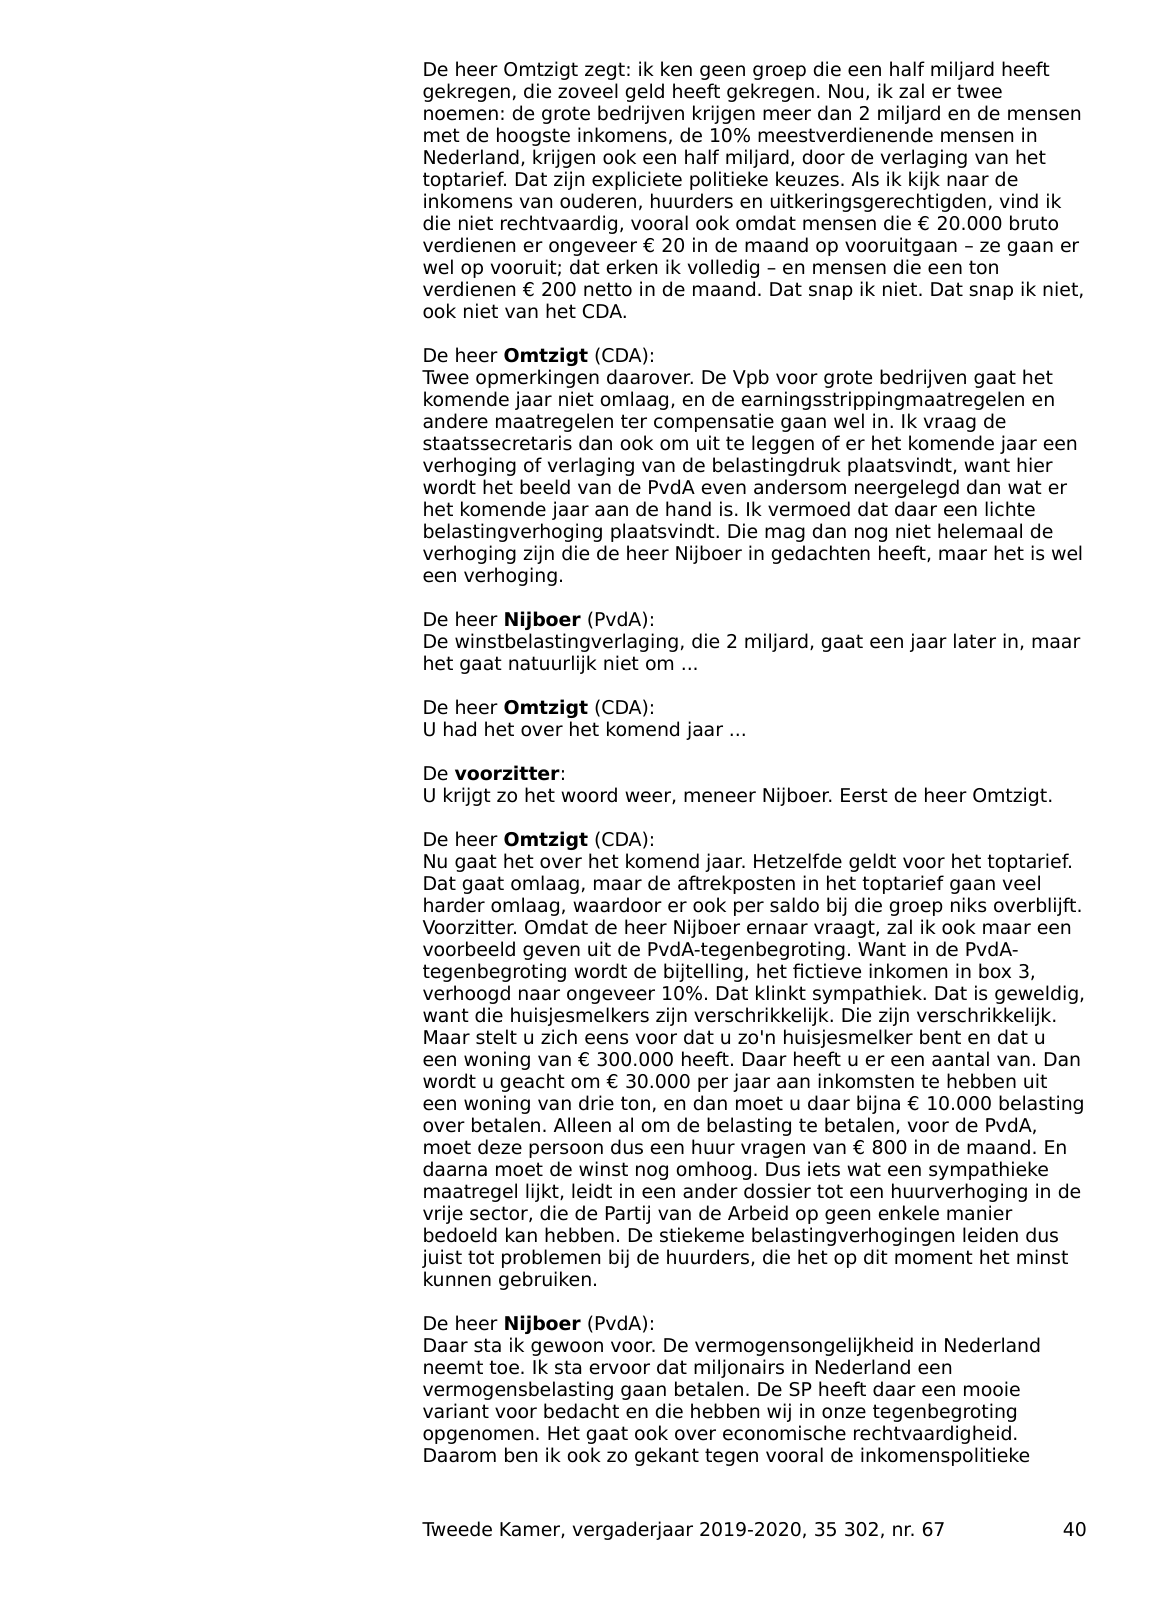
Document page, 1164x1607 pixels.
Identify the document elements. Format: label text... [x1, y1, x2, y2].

text De heer Omtzigt (CDA): [422, 345, 1087, 367]
text De heer Nijboer (PvdA): [422, 1313, 1087, 1335]
text Daar sta ik gewoon voor. De vermogensongelijkheid in Nederland neemt toe. Ik sta ervoor dat miljonairs in Nederland een vermogensbelasting gaan betalen. De SP heeft daar een mooie variant voor bedacht en die hebben wij in onze tegenbegroting opgenomen. Het gaat ook over economische rechtvaardigheid. Daarom ben ik ook zo gekant tegen vooral de inkomenspolitieke [422, 1335, 1087, 1467]
text De heer Omtzigt zegt: ik ken geen groep die een half miljard heeft gekregen, die zoveel geld heeft gekregen. Nou, ik zal er twee noemen: de grote bedrijven krijgen meer dan 2 miljard en de mensen met de hoogste inkomens, de 10% meestverdienende mensen in Nederland, krijgen ook een half miljard, door de verlaging van het toptarief. Dat zijn expliciete politieke keuzes. Als ik kijk naar de inkomens van ouderen, huurders en uitkeringsgerechtigden, vind ik die niet rechtvaardig, vooral ook omdat mensen die € 20.000 bruto verdienen er ongeveer € 20 in de maand op vooruitgaan – ze gaan er wel op vooruit; dat erken ik volledig – en mensen die een ton verdienen € 200 netto in de maand. Dat snap ik niet. Dat snap ik niet, ook niet van het CDA. [422, 59, 1087, 323]
text Voorzitter. Omdat de heer Nijboer ernaar vraagt, zal ik ook maar een voorbeeld geven uit de PvdA-tegenbegroting. Want in de PvdA-tegenbegroting wordt de bijtelling, het fictieve inkomen in box 3, verhoogd naar ongeveer 10%. Dat klinkt sympathiek. Dat is geweldig, want die huisjesmelkers zijn verschrikkelijk. Die zijn verschrikkelijk. Maar stelt u zich eens voor dat u zo'n huisjesmelker bent en dat u een woning van € 300.000 heeft. Daar heeft u er een aantal van. Dan wordt u geacht om € 30.000 per jaar aan inkomsten te hebben uit een woning van drie ton, en dan moet u daar bijna € 10.000 belasting over betalen. Alleen al om de belasting te betalen, voor de PvdA, moet deze persoon dus een huur vragen van € 800 in de maand. En daarna moet de winst nog omhoog. Dus iets wat een sympathieke maatregel lijkt, leidt in een ander dossier tot een huurverhoging in de vrije sector, die de Partij van de Arbeid op geen enkele manier bedoeld kan hebben. De stiekeme belastingverhogingen leiden dus juist tot problemen bij de huurders, die het op dit moment het minst kunnen gebruiken. [422, 917, 1087, 1291]
text U krijgt zo het woord weer, meneer Nijboer. Eerst de heer Omtzigt. [422, 785, 1087, 807]
text De heer Omtzigt (CDA): [422, 697, 1087, 719]
text De heer Omtzigt (CDA): [422, 829, 1087, 851]
text De voorzitter: [422, 763, 1087, 785]
text De heer Nijboer (PvdA): [422, 609, 1087, 631]
text De winstbelastingverlaging, die 2 miljard, gaat een jaar later in, maar het gaat natuurlijk niet om ... [422, 631, 1087, 675]
text Twee opmerkingen daarover. De Vpb voor grote bedrijven gaat het komende jaar niet omlaag, en de earningsstrippingmaatregelen en andere maatregelen ter compensatie gaan wel in. Ik vraag de staatssecretaris dan ook om uit te leggen of er het komende jaar een verhoging of verlaging van de belastingdruk plaatsvindt, want hier wordt het beeld van de PvdA even andersom neergelegd dan wat er het komende jaar aan de hand is. Ik vermoed dat daar een lichte belastingverhoging plaatsvindt. Die mag dan nog niet helemaal de verhoging zijn die de heer Nijboer in gedachten heeft, maar het is wel een verhoging. [422, 367, 1087, 587]
text U had het over het komend jaar ... [422, 719, 1087, 741]
text Nu gaat het over het komend jaar. Hetzelfde geldt voor het toptarief. Dat gaat omlaag, maar de aftrekposten in het toptarief gaan veel harder omlaag, waardoor er ook per saldo bij die groep niks overblijft. [422, 851, 1087, 917]
